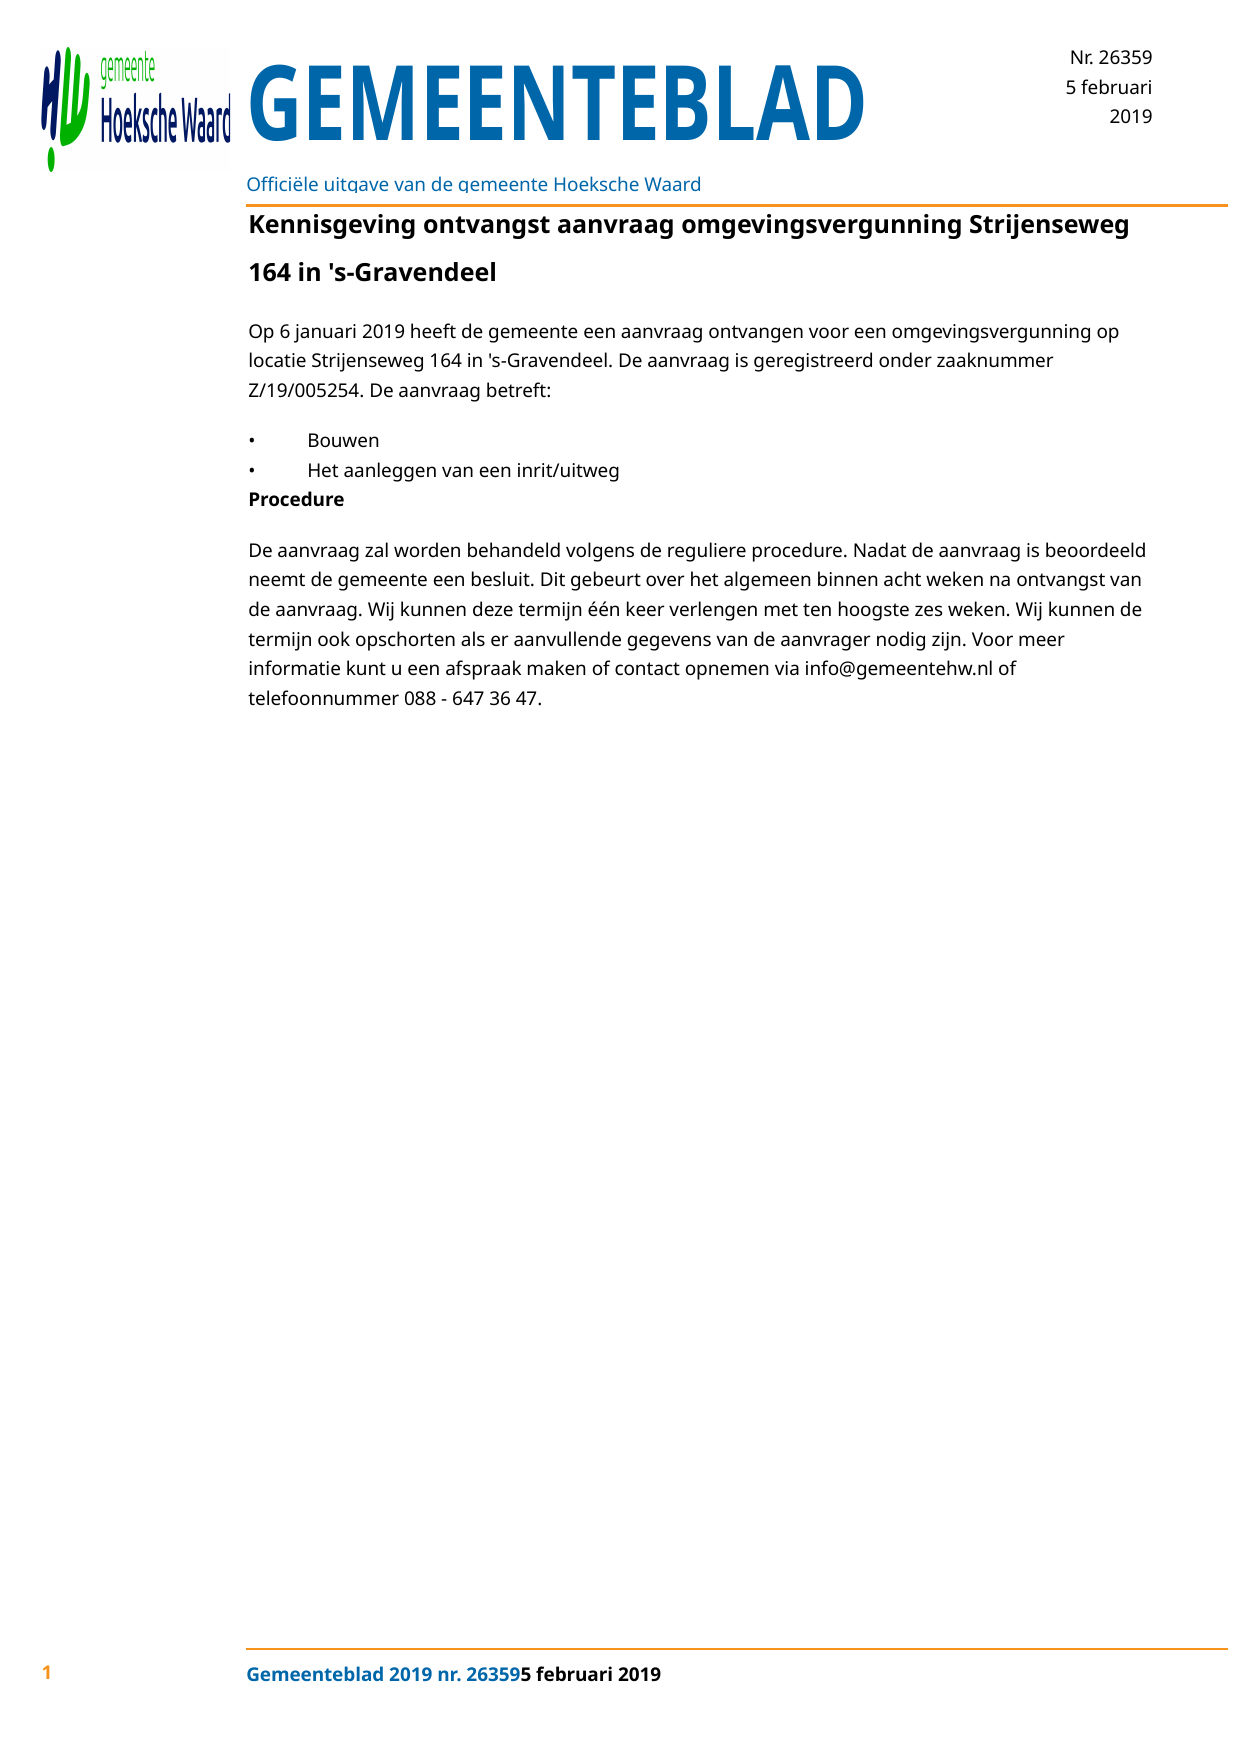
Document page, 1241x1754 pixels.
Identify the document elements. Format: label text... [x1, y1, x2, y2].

list Het aanleggen van een inrit/uitweg [248, 457, 1152, 483]
text Op 6 januari 2019 heeft de gemeente een aanvraag ontvangen voor een omgevingsvergunning op locatie Strijenseweg 164 in 's-Gravendeel. De aanvraag is geregistreerd onder zaaknummer Z/19/005254. De aanvraag betreft: [248, 318, 1152, 403]
text Procedure [248, 487, 1152, 512]
text De aanvraag zal worden behandeld volgens de reguliere procedure. Nadat de aanvraag is beoordeeld neemt de gemeente een besluit. Dit gebeurt over het algemeen binnen acht weken na ontvangst van de aanvraag. Wij kunnen deze termijn één keer verlengen met ten hoogste zes weken. Wij kunnen de termijn ook opschorten als er aanvullende gegevens van de aanvrager nodig zijn. Voor meer informatie kunt u een afspraak maken of contact opnemen via info@gemeentehw.nl of telefoonnummer 088 - 647 36 47. [248, 537, 1152, 711]
list Bouwen [248, 427, 1152, 453]
picture [41, 47, 231, 172]
text Kennisgeving ontvangst aanvraag omgevingsvergunning Strijenseweg 164 in 's-Gravendeel [248, 207, 1152, 288]
